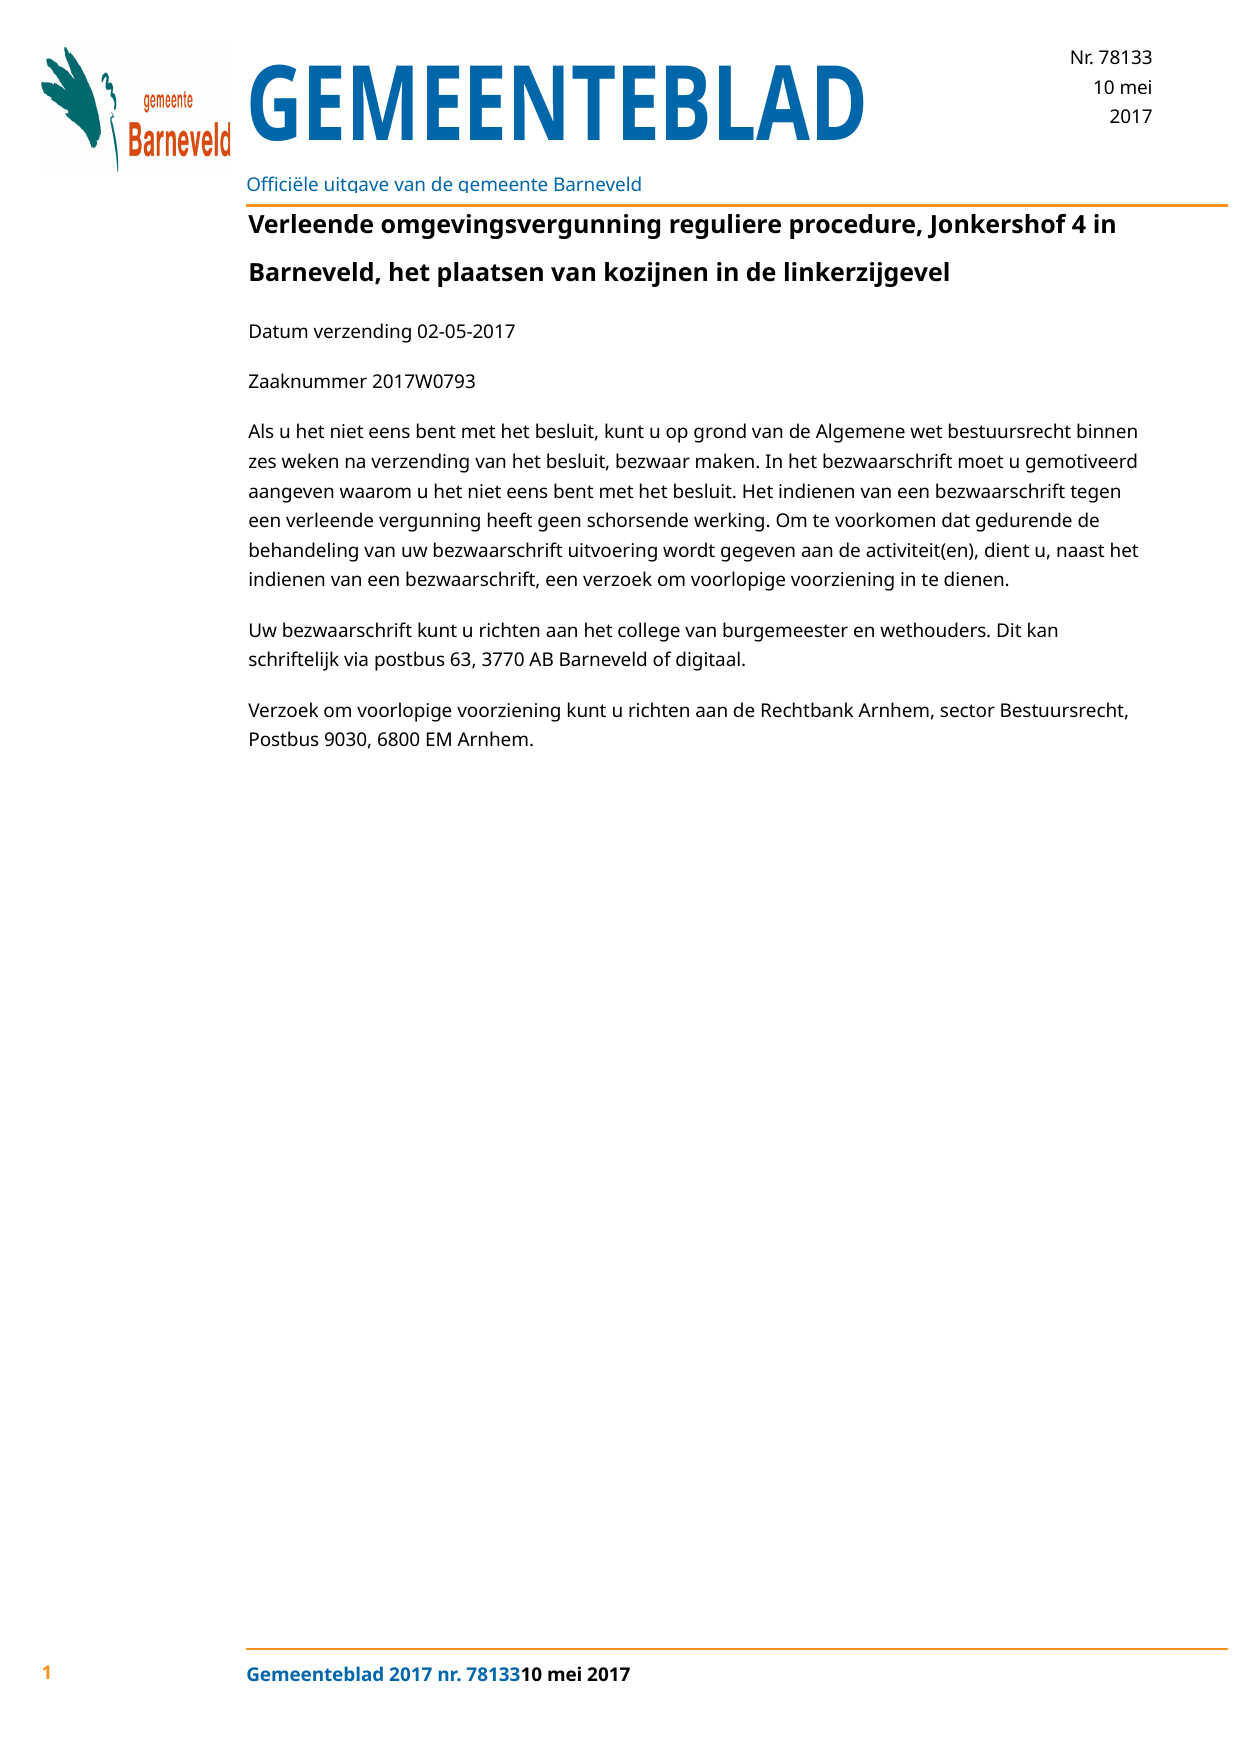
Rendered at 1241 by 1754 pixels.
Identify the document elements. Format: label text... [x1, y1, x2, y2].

text Datum verzending 02-05-2017 [248, 318, 1152, 344]
text Als u het niet eens bent met het besluit, kunt u op grond van de Algemene wet bestuursrecht binnen zes weken na verzending van het besluit, bezwaar maken. In het bezwaarschrift moet u gemotiveerd aangeven waarom u het niet eens bent met het besluit. Het indienen van een bezwaarschrift tegen een verleende vergunning heeft geen schorsende werking. Om te voorkomen dat gedurende de behandeling van uw bezwaarschrift uitvoering wordt gegeven aan de activiteit(en), dient u, naast het indienen van een bezwaarschrift, een verzoek om voorlopige voorziening in te dienen. [248, 419, 1152, 592]
text Zaaknummer 2017W0793 [248, 368, 1152, 394]
text Uw bezwaarschrift kunt u richten aan het college van burgemeester en wethouders. Dit kan schriftelijk via postbus 63, 3770 AB Barneveld of digitaal. [248, 617, 1152, 672]
text Verleende omgevingsvergunning reguliere procedure, Jonkershof 4 in Barneveld, het plaatsen van kozijnen in de linkerzijgevel [248, 207, 1152, 288]
text Verzoek om voorlopige voorziening kunt u richten aan de Rechtbank Arnhem, sector Bestuursrecht, Postbus 9030, 6800 EM Arnhem. [248, 697, 1152, 752]
picture [41, 47, 231, 172]
